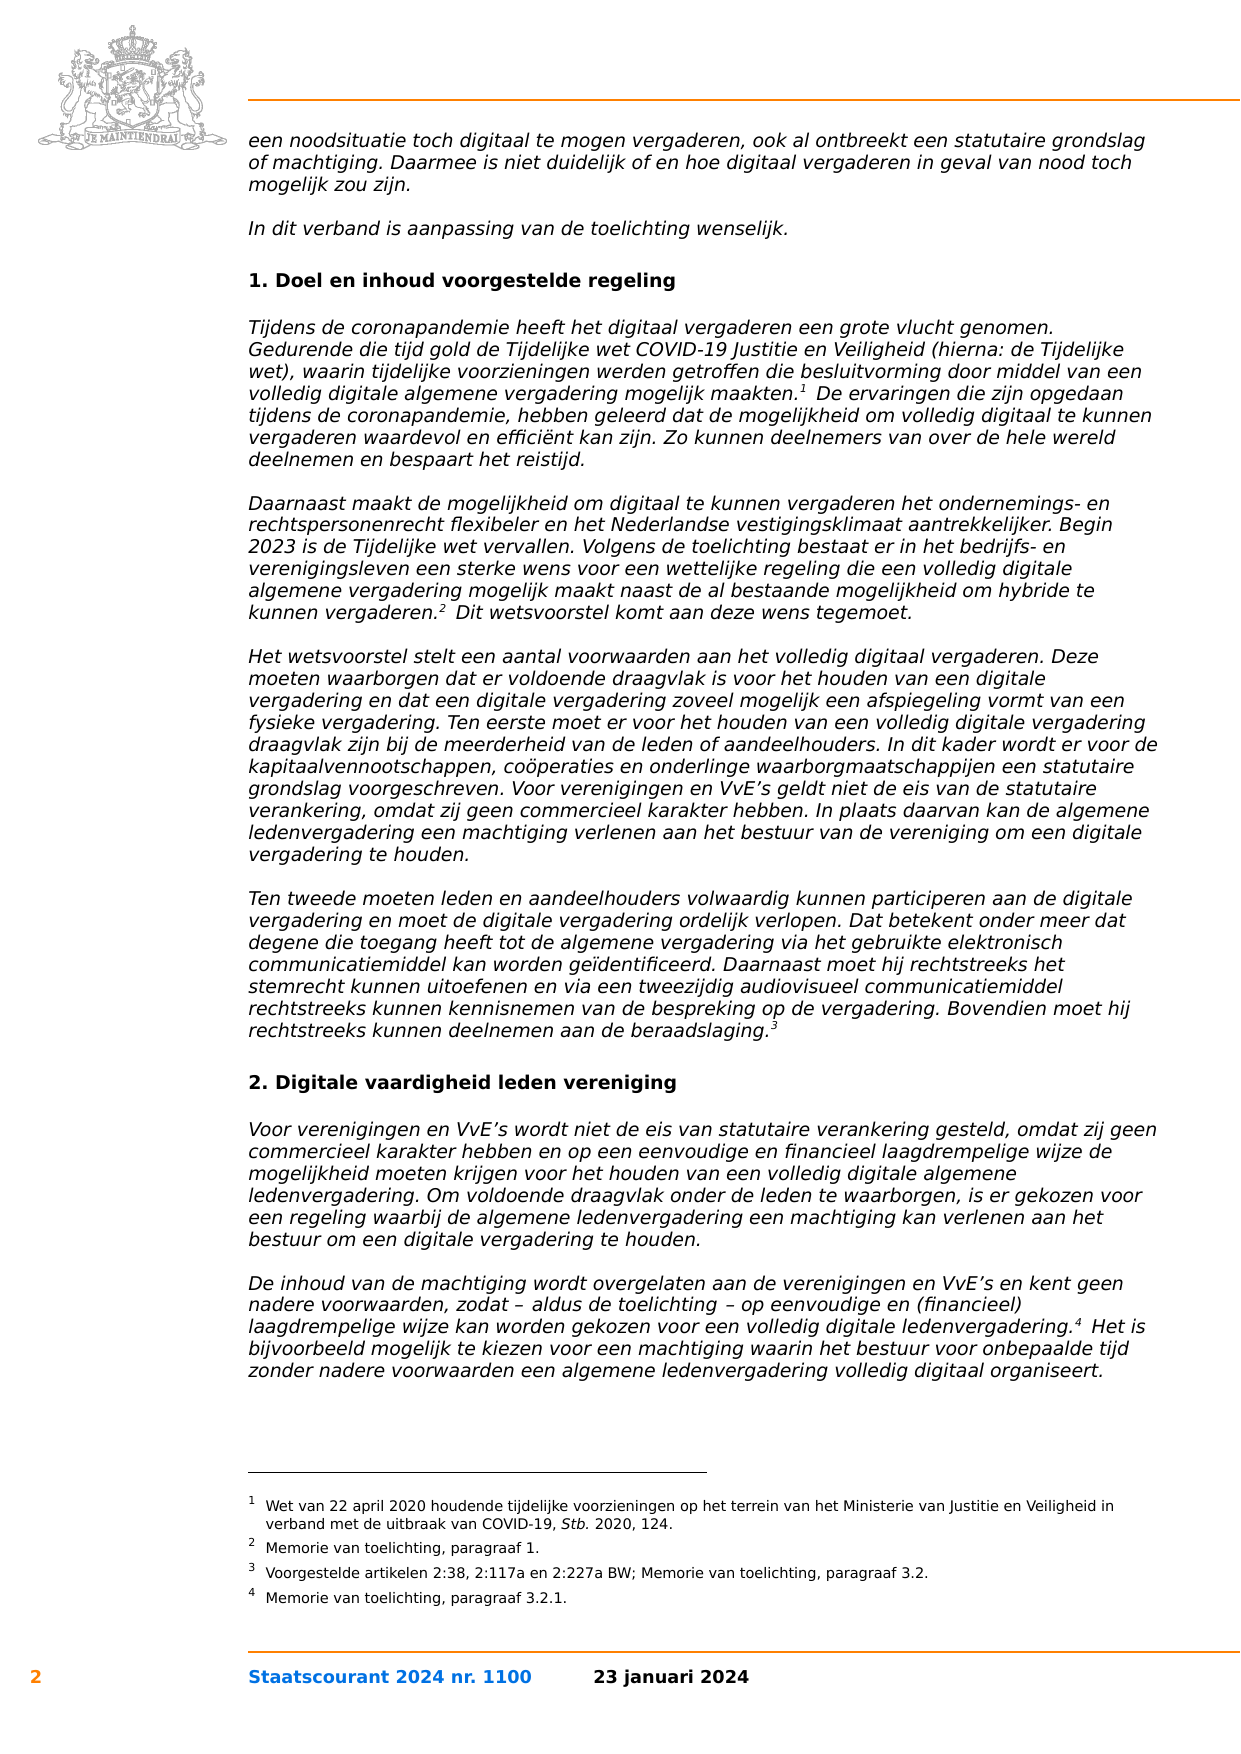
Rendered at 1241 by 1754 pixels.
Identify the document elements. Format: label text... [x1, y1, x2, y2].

text Memorie van toelichting, paragraaf 1. [248, 1536, 1163, 1558]
text Memorie van toelichting, paragraaf 3.2.1. [248, 1586, 1163, 1608]
text Ten tweede moeten leden en aandeelhouders volwaardig kunnen participeren aan de digitale vergadering en moet de digitale vergadering ordelijk verlopen. Dat betekent onder meer dat degene die toegang heeft tot de algemene vergadering via het gebruikte elektronisch communicatiemiddel kan worden geïdentificeerd. Daarnaast moet hij rechtstreeks het stemrecht kunnen uitoefenen en via een tweezijdig audiovisueel communicatiemiddel rechtstreeks kunnen kennisnemen van de bespreking op de vergadering. Bovendien moet hij rechtstreeks kunnen deelnemen aan de beraadslaging. [248, 888, 1163, 1042]
text Het wetsvoorstel stelt een aantal voorwaarden aan het volledig digitaal vergaderen. Deze moeten waarborgen dat er voldoende draagvlak is voor het houden van een digitale vergadering en dat een digitale vergadering zoveel mogelijk een afspiegeling vormt van een fysieke vergadering. Ten eerste moet er voor het houden van een volledig digitale vergadering draagvlak zijn bij de meerderheid van de leden of aandeelhouders. In dit kader wordt er voor de kapitaalvennootschappen, coöperaties en onderlinge waarborgmaatschappijen een statutaire grondslag voorgeschreven. Voor verenigingen en VvE’s geldt niet de eis van de statutaire verankering, omdat zij geen commercieel karakter hebben. In plaats daarvan kan de algemene ledenvergadering een machtiging verlenen aan het bestuur van de vereniging om een digitale vergadering te houden. [248, 646, 1163, 866]
text een noodsituatie toch digitaal te mogen vergaderen, ook al ontbreekt een statutaire grondslag of machtiging. Daarmee is niet duidelijk of en hoe digitaal vergaderen in geval van nood toch mogelijk zou zijn. [248, 130, 1163, 196]
text De inhoud van de machtiging wordt overgelaten aan de verenigingen en VvE’s en kent geen nadere voorwaarden, zodat – aldus de toelichting – op eenvoudige en (financieel) laagdrempelige wijze kan worden gekozen voor een volledig digitale ledenvergadering. Het is bijvoorbeeld mogelijk te kiezen voor een machtiging waarin het bestuur voor onbepaalde tijd zonder nadere voorwaarden een algemene ledenvergadering volledig digitaal organiseert. [248, 1272, 1163, 1382]
text Voor verenigingen en VvE’s wordt niet de eis van statutaire verankering gesteld, omdat zij geen commercieel karakter hebben en op een eenvoudige en financieel laagdrempelige wijze de mogelijkheid moeten krijgen voor het houden van een volledig digitale algemene ledenvergadering. Om voldoende draagvlak onder de leden te waarborgen, is er gekozen voor een regeling waarbij de algemene ledenvergadering een machtiging kan verlenen aan het bestuur om een digitale vergadering te houden. [248, 1119, 1163, 1251]
text In dit verband is aanpassing van de toelichting wenselijk. [248, 218, 1163, 240]
text Tijdens de coronapandemie heeft het digitaal vergaderen een grote vlucht genomen. Gedurende die tijd gold de Tijdelijke wet COVID-19 Justitie en Veiligheid (hierna: de Tijdelijke wet), waarin tijdelijke voorzieningen werden getroffen die besluitvorming door middel van een volledig digitale algemene vergadering mogelijk maakten. De ervaringen die zijn opgedaan tijdens de coronapandemie, hebben geleerd dat de mogelijkheid om volledig digitaal te kunnen vergaderen waardevol en efficiënt kan zijn. Zo kunnen deelnemers van over de hele wereld deelnemen en bespaart het reistijd. [248, 317, 1163, 471]
text Daarnaast maakt de mogelijkheid om digitaal te kunnen vergaderen het ondernemings- en rechtspersonenrecht flexibeler en het Nederlandse vestigingsklimaat aantrekkelijker. Begin 2023 is de Tijdelijke wet vervallen. Volgens de toelichting bestaat er in het bedrijfs- en verenigingsleven een sterke wens voor een wettelijke regeling die een volledig digitale algemene vergadering mogelijk maakt naast de al bestaande mogelijkheid om hybride te kunnen vergaderen. Dit wetsvoorstel komt aan deze wens tegemoet. [248, 492, 1163, 624]
subtitle 1. Doel en inhoud voorgestelde regeling [248, 270, 1163, 292]
text Wet van 22 april 2020 houdende tijdelijke voorzieningen op het terrein van het Ministerie van Justitie en Veiligheid in verband met de uitbraak van COVID-19, Stb. 2020, 124. [248, 1494, 1163, 1533]
subtitle 2. Digitale vaardigheid leden vereniging [248, 1072, 1163, 1094]
text Voorgestelde artikelen 2:38, 2:117a en 2:227a BW; Memorie van toelichting, paragraaf 3.2. [248, 1561, 1163, 1583]
picture [38, 25, 227, 150]
